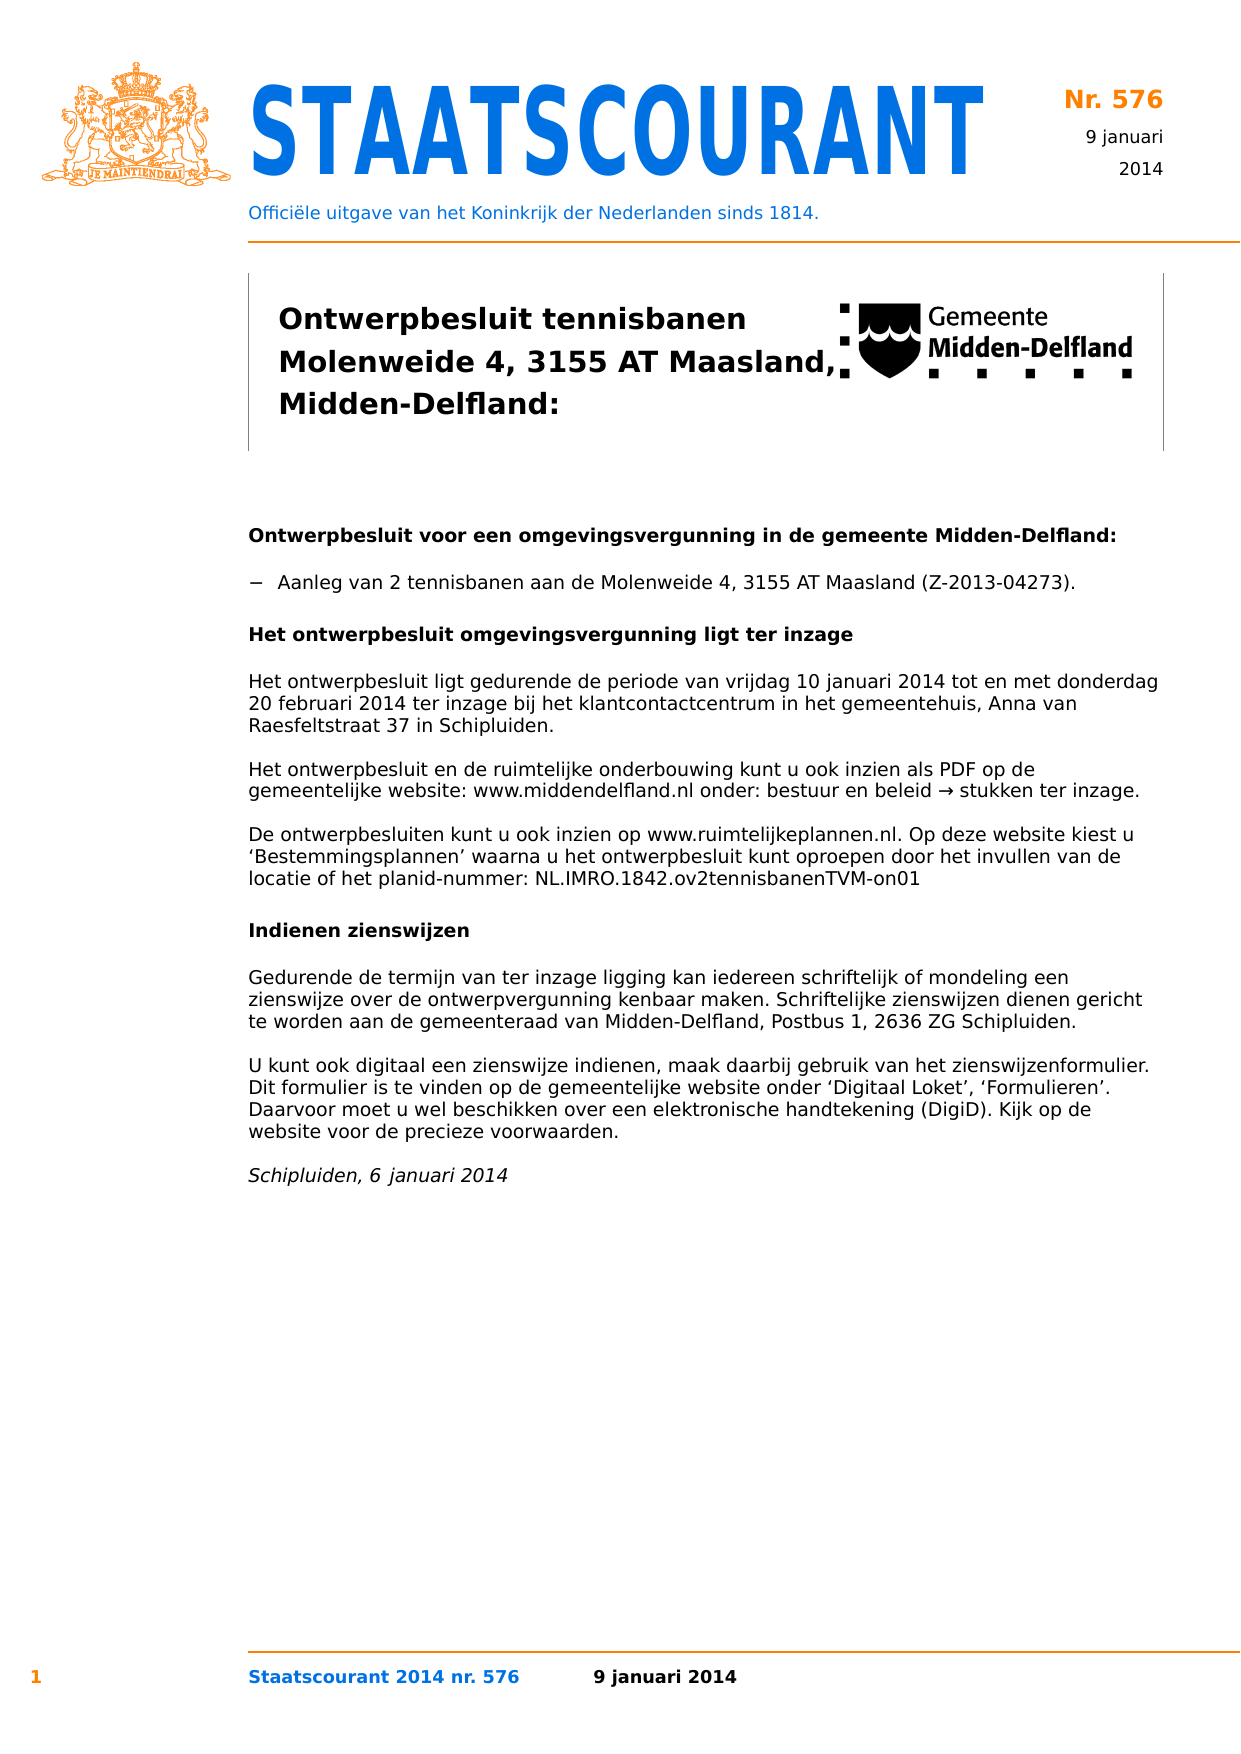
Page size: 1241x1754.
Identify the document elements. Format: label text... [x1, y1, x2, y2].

picture [41, 62, 231, 186]
text − Aanleg van 2 tennisbanen aan de Molenweide 4, 3155 AT Maasland (Z-2013-04273). [248, 572, 1163, 594]
subtitle Ontwerpbesluit tennisbanen Molenweide 4, 3155 AT Maasland, Midden-Delfland: [249, 273, 1163, 451]
table_header [25, 62, 248, 241]
table_header STAATSCOURANT [248, 62, 998, 203]
text Schipluiden, 6 januari 2014 [248, 1165, 1163, 1187]
text U kunt ook digitaal een zienswijze indienen, maak daarbij gebruik van het zienswijzenformulier. Dit formulier is te vinden op de gemeentelijke website onder ‘Digitaal Loket’, ‘Formulieren’. [248, 1055, 1163, 1099]
subtitle Indienen zienswijzen [248, 920, 1163, 942]
table_cell Officiële uitgave van het Koninkrijk der Nederlanden sinds 1814. [248, 203, 1240, 241]
text De ontwerpbesluiten kunt u ook inzien op www.ruimtelijkeplannen.nl. Op deze website kiest u ‘Bestemmingsplannen’ waarna u het ontwerpbesluit kunt oproepen door het invullen van de locatie of het planid-nummer: NL.IMRO.1842.ov2tennisbanenTVM-on01 [248, 824, 1163, 890]
text Het ontwerpbesluit en de ruimtelijke onderbouwing kunt u ook inzien als PDF op de gemeentelijke website: www.middendelfland.nl onder: bestuur en beleid → stukken ter inzage. [248, 758, 1163, 802]
table_cell 9 januari [998, 121, 1240, 153]
subtitle Ontwerpbesluit voor een omgevingsvergunning in de gemeente Midden-Delfland: [248, 525, 1163, 547]
text Gedurende de termijn van ter inzage ligging kan iedereen schriftelijk of mondeling een zienswijze over de ontwerpvergunning kenbaar maken. Schriftelijke zienswijzen dienen gericht te worden aan de gemeenteraad van Midden-Delfland, Postbus 1, 2636 ZG Schipluiden. [248, 967, 1163, 1033]
text Het ontwerpbesluit ligt gedurende de periode van vrijdag 10 januari 2014 tot en met donderdag 20 februari 2014 ter inzage bij het klantcontactcentrum in het gemeentehuis, Anna van Raesfeltstraat 37 in Schipluiden. [248, 671, 1163, 737]
table_header Nr. 576 [998, 62, 1240, 121]
table_cell 2014 [998, 153, 1240, 203]
subtitle Het ontwerpbesluit omgevingsvergunning ligt ter inzage [248, 624, 1163, 646]
picture [838, 302, 1134, 380]
text Daarvoor moet u wel beschikken over een elektronische handtekening (DigiD). Kijk op de website voor de precieze voorwaarden. [248, 1099, 1163, 1143]
